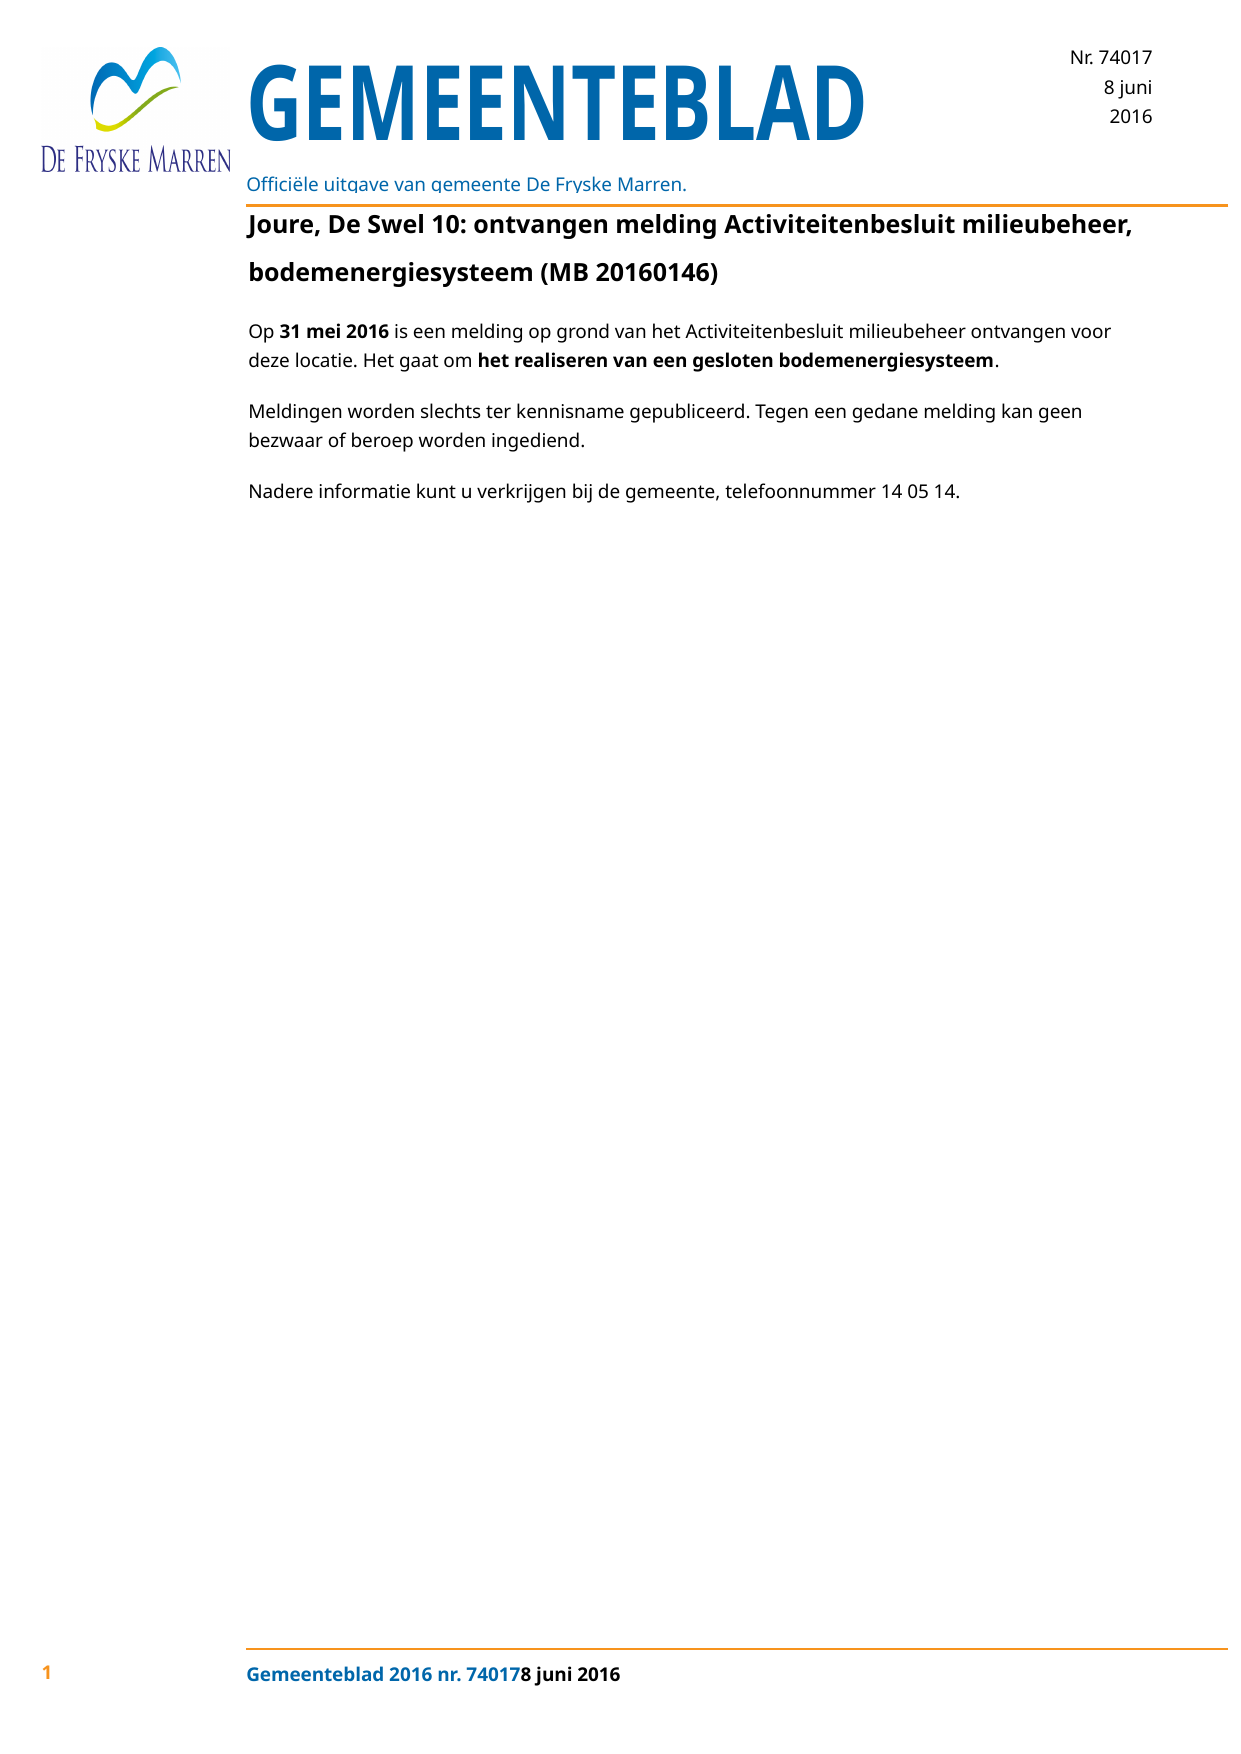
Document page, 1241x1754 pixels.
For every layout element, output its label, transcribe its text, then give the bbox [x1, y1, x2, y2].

text Meldingen worden slechts ter kennisname gepubliceerd. Tegen een gedane melding kan geen bezwaar of beroep worden ingediend. [248, 398, 1152, 453]
picture [41, 47, 231, 172]
text Op 31 mei 2016 is een melding op grond van het Activiteitenbesluit milieubeheer ontvangen voor deze locatie. Het gaat om het realiseren van een gesloten bodemenergiesysteem. [248, 318, 1152, 373]
text Nadere informatie kunt u verkrijgen bij de gemeente, telefoonnummer 14 05 14. [248, 478, 1152, 504]
text Joure, De Swel 10: ontvangen melding Activiteitenbesluit milieubeheer, bodemenergiesysteem (MB 20160146) [248, 207, 1152, 288]
